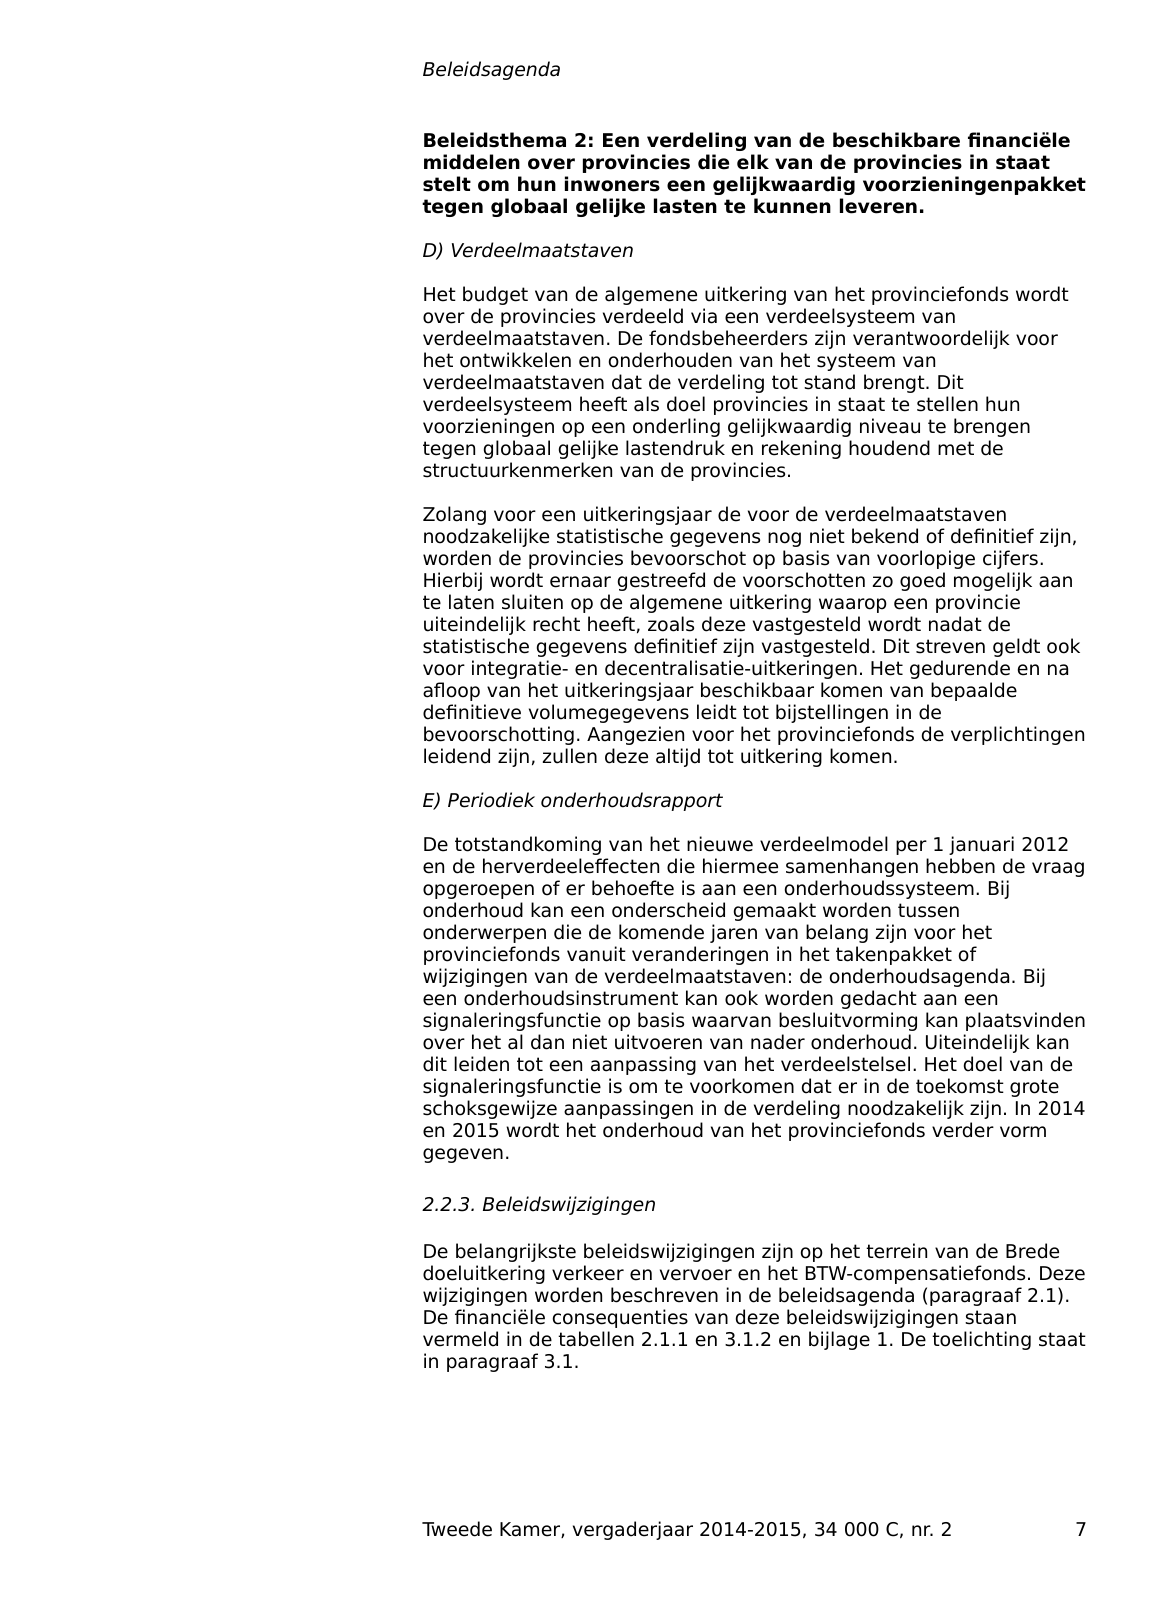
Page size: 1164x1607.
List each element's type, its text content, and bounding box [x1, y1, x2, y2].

subtitle 2.2.3. Beleidswijzigingen [422, 1194, 1087, 1216]
text Het budget van de algemene uitkering van het provinciefonds wordt over de provincies verdeeld via een verdeelsysteem van verdeelmaatstaven. De fondsbeheerders zijn verantwoordelijk voor het ontwikkelen en onderhouden van het systeem van verdeelmaatstaven dat de verdeling tot stand brengt. Dit verdeelsysteem heeft als doel provincies in staat te stellen hun voorzieningen op een onderling gelijkwaardig niveau te brengen tegen globaal gelijke lastendruk en rekening houdend met de structuurkenmerken van de provincies. [422, 284, 1087, 482]
text De totstandkoming van het nieuwe verdeelmodel per 1 januari 2012 en de herverdeeleffecten die hiermee samenhangen hebben de vraag opgeroepen of er behoefte is aan een onderhoudssysteem. Bij onderhoud kan een onderscheid gemaakt worden tussen onderwerpen die de komende jaren van belang zijn voor het provinciefonds vanuit veranderingen in het takenpakket of wijzigingen van de verdeelmaatstaven: de onderhoudsagenda. Bij een onderhoudsinstrument kan ook worden gedacht aan een signaleringsfunctie op basis waarvan besluitvorming kan plaatsvinden over het al dan niet uitvoeren van nader onderhoud. Uiteindelijk kan dit leiden tot een aanpassing van het verdeelstelsel. Het doel van de signaleringsfunctie is om te voorkomen dat er in de toekomst grote schoksgewijze aanpassingen in de verdeling noodzakelijk zijn. In 2014 en 2015 wordt het onderhoud van het provinciefonds verder vorm gegeven. [422, 834, 1087, 1164]
text Zolang voor een uitkeringsjaar de voor de verdeelmaatstaven noodzakelijke statistische gegevens nog niet bekend of definitief zijn, worden de provincies bevoorschot op basis van voorlopige cijfers. Hierbij wordt ernaar gestreefd de voorschotten zo goed mogelijk aan te laten sluiten op de algemene uitkering waarop een provincie uiteindelijk recht heeft, zoals deze vastgesteld wordt nadat de statistische gegevens definitief zijn vastgesteld. Dit streven geldt ook voor integratie- en decentralisatie-uitkeringen. Het gedurende en na afloop van het uitkeringsjaar beschikbaar komen van bepaalde definitieve volumegegevens leidt tot bijstellingen in de bevoorschotting. Aangezien voor het provinciefonds de verplichtingen leidend zijn, zullen deze altijd tot uitkering komen. [422, 504, 1087, 768]
text Beleidsthema 2: Een verdeling van de beschikbare financiële middelen over provincies die elk van de provincies in staat stelt om hun inwoners een gelijkwaardig voorzieningenpakket tegen globaal gelijke lasten te kunnen leveren. [422, 130, 1087, 218]
subtitle D) Verdeelmaatstaven [422, 240, 1087, 262]
text De belangrijkste beleidswijzigingen zijn op het terrein van de Brede doeluitkering verkeer en vervoer en het BTW-compensatiefonds. Deze wijzigingen worden beschreven in de beleidsagenda (paragraaf 2.1). De financiële consequenties van deze beleidswijzigingen staan vermeld in de tabellen 2.1.1 en 3.1.2 en bijlage 1. De toelichting staat in paragraaf 3.1. [422, 1241, 1087, 1373]
subtitle E) Periodiek onderhoudsrapport [422, 790, 1087, 812]
